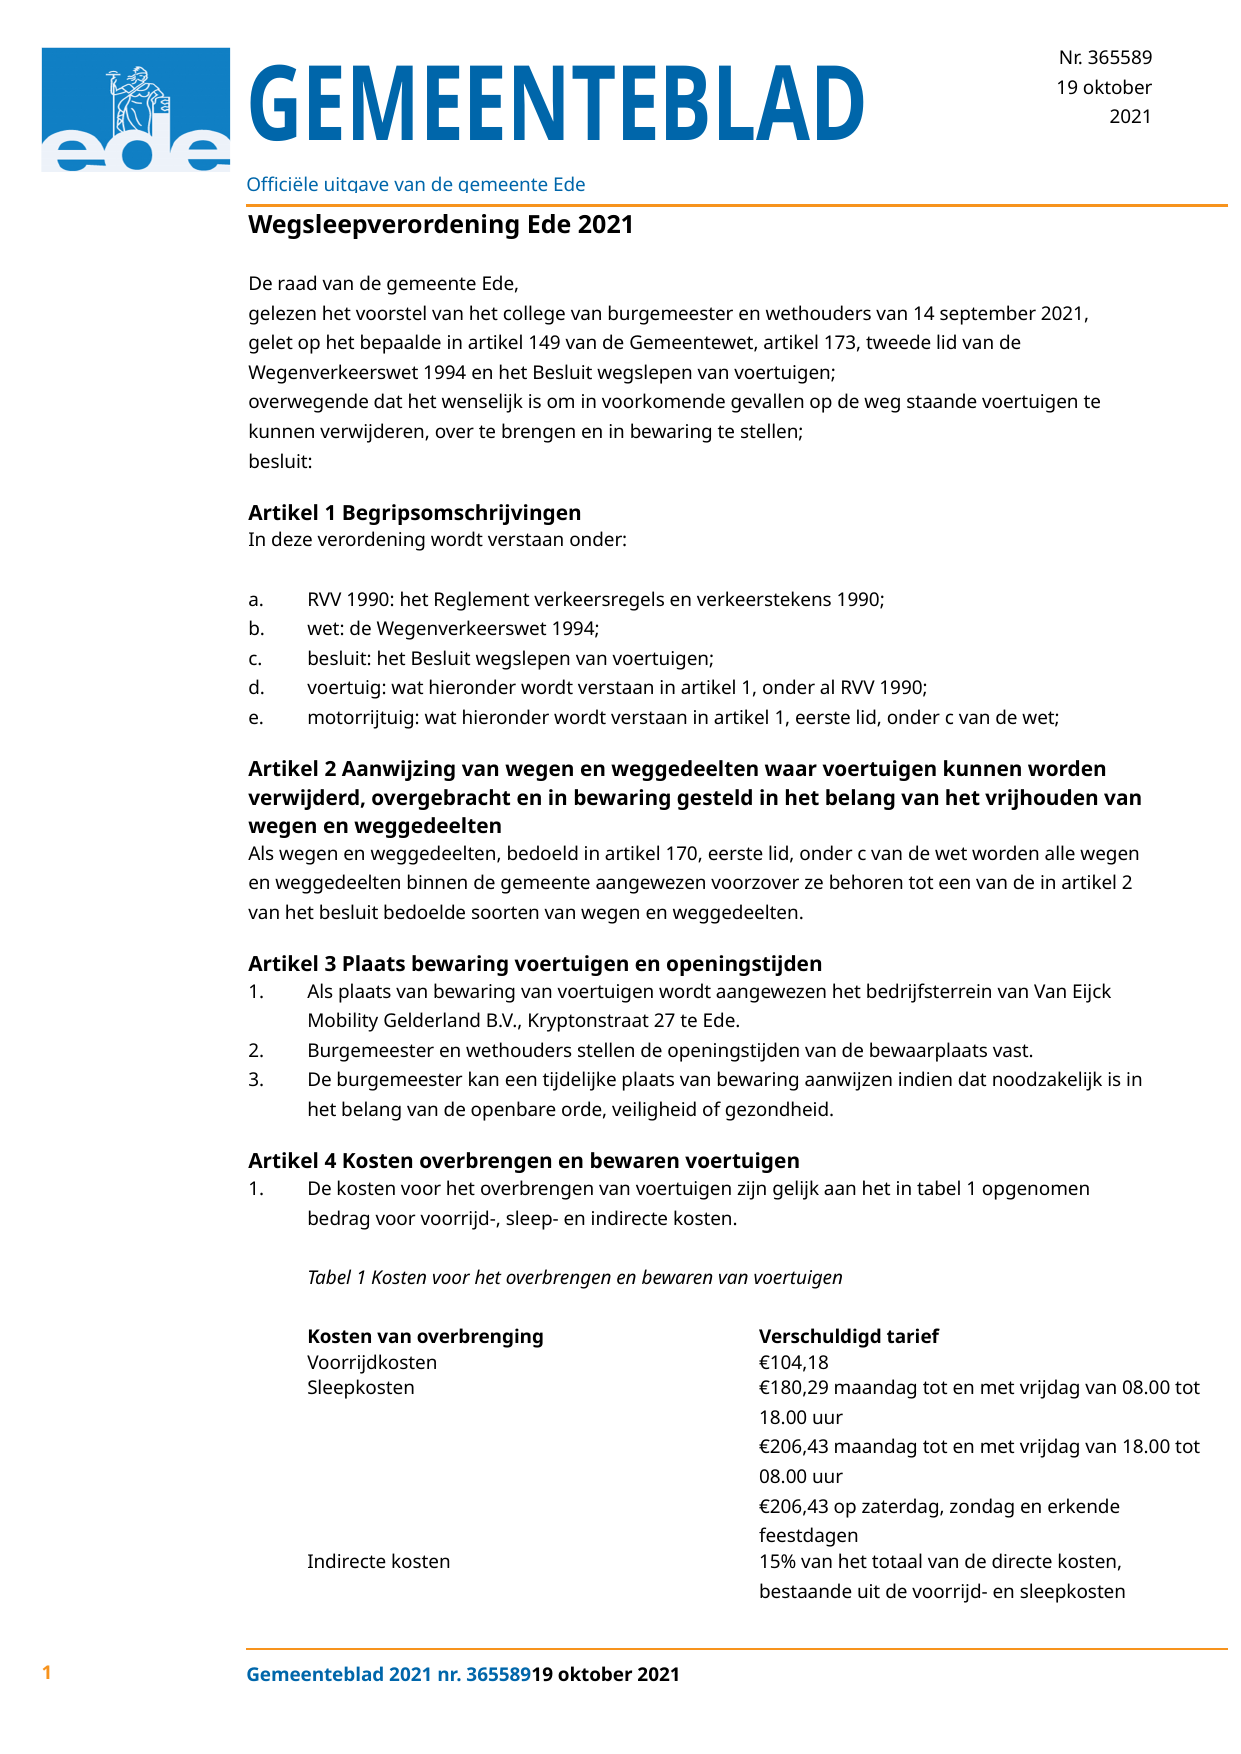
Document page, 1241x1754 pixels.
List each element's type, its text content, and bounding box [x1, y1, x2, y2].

list wet: de Wegenverkeerswet 1994; [248, 615, 1152, 641]
list motorrijtuig: wat hieronder wordt verstaan in artikel 1, eerste lid, onder c van de wet; [248, 704, 1152, 730]
text Artikel 4 Kosten overbrengen en bewaren voertuigen [248, 1147, 1152, 1175]
text Artikel 3 Plaats bewaring voertuigen en openingstijden [248, 949, 1152, 978]
picture [41, 47, 231, 172]
list De kosten voor het overbrengen van voertuigen zijn gelijk aan het in tabel 1 opgenomen bedrag voor voorrijd-, sleep- en indirecte kosten. [248, 1175, 1152, 1230]
list besluit: het Besluit wegslepen van voertuigen; [248, 645, 1152, 671]
table_cell Indirecte kosten [307, 1548, 759, 1603]
table_cell €104,18 [759, 1349, 1211, 1374]
text Als wegen en weggedeelten, bedoeld in artikel 170, eerste lid, onder c van de wet worden alle wegen en weggedeelten binnen de gemeente aangewezen voorzover ze behoren tot een van de in artikel 2 van het besluit bedoelde soorten van wegen en weggedeelten. [248, 840, 1152, 925]
list Als plaats van bewaring van voertuigen wordt aangewezen het bedrijfsterrein van Van Eijck Mobility Gelderland B.V., Kryptonstraat 27 te Ede. [248, 978, 1152, 1033]
list Burgemeester en wethouders stellen de openingstijden van de bewaarplaats vast. [248, 1037, 1152, 1063]
text gelet op het bepaalde in artikel 149 van de Gemeentewet, artikel 173, tweede lid van de Wegenverkeerswet 1994 en het Besluit wegslepen van voertuigen; [248, 329, 1152, 385]
text besluit: [248, 448, 1152, 473]
table_cell Sleepkosten [307, 1375, 759, 1548]
text Artikel 1 Begripsomschrijvingen [248, 498, 1152, 527]
table_header Verschuldigd tarief [759, 1323, 1211, 1349]
text gelezen het voorstel van het college van burgemeester en wethouders van 14 september 2021, [248, 300, 1152, 326]
text De raad van de gemeente Ede, [248, 270, 1152, 296]
list Tabel 1 Kosten voor het overbrengen en bewaren van voertuigen [248, 1264, 1152, 1289]
table_cell 15% van het totaal van de directe kosten, bestaande uit de voorrijd- en sleepkosten [759, 1548, 1211, 1603]
text Artikel 2 Aanwijzing van wegen en weggedeelten waar voertuigen kunnen worden verwijderd, overgebracht en in bewaring gesteld in het belang van het vrijhouden van wegen en weggedeelten [248, 754, 1152, 840]
list voertuig: wat hieronder wordt verstaan in artikel 1, onder al RVV 1990; [248, 674, 1152, 700]
table_header Kosten van overbrenging [307, 1323, 759, 1349]
list RVV 1990: het Reglement verkeersregels en verkeerstekens 1990; [248, 586, 1152, 612]
table_cell Voorrijdkosten [307, 1349, 759, 1374]
text overwegende dat het wenselijk is om in voorkomende gevallen op de weg staande voertuigen te kunnen verwijderen, over te brengen en in bewaring te stellen; [248, 389, 1152, 444]
list De burgemeester kan een tijdelijke plaats van bewaring aanwijzen indien dat noodzakelijk is in het belang van de openbare orde, veiligheid of gezondheid. [248, 1067, 1152, 1122]
table_cell €180,29 maandag tot en met vrijdag van 08.00 tot 18.00 uur €206,43 maandag tot en met vrijdag van 18.00 tot 08.00 uur €206,43 op zaterdag, zondag en erkende feestdagen [759, 1375, 1211, 1548]
text In deze verordening wordt verstaan onder: [248, 527, 1152, 552]
text Wegsleepverordening Ede 2021 [248, 207, 1152, 241]
